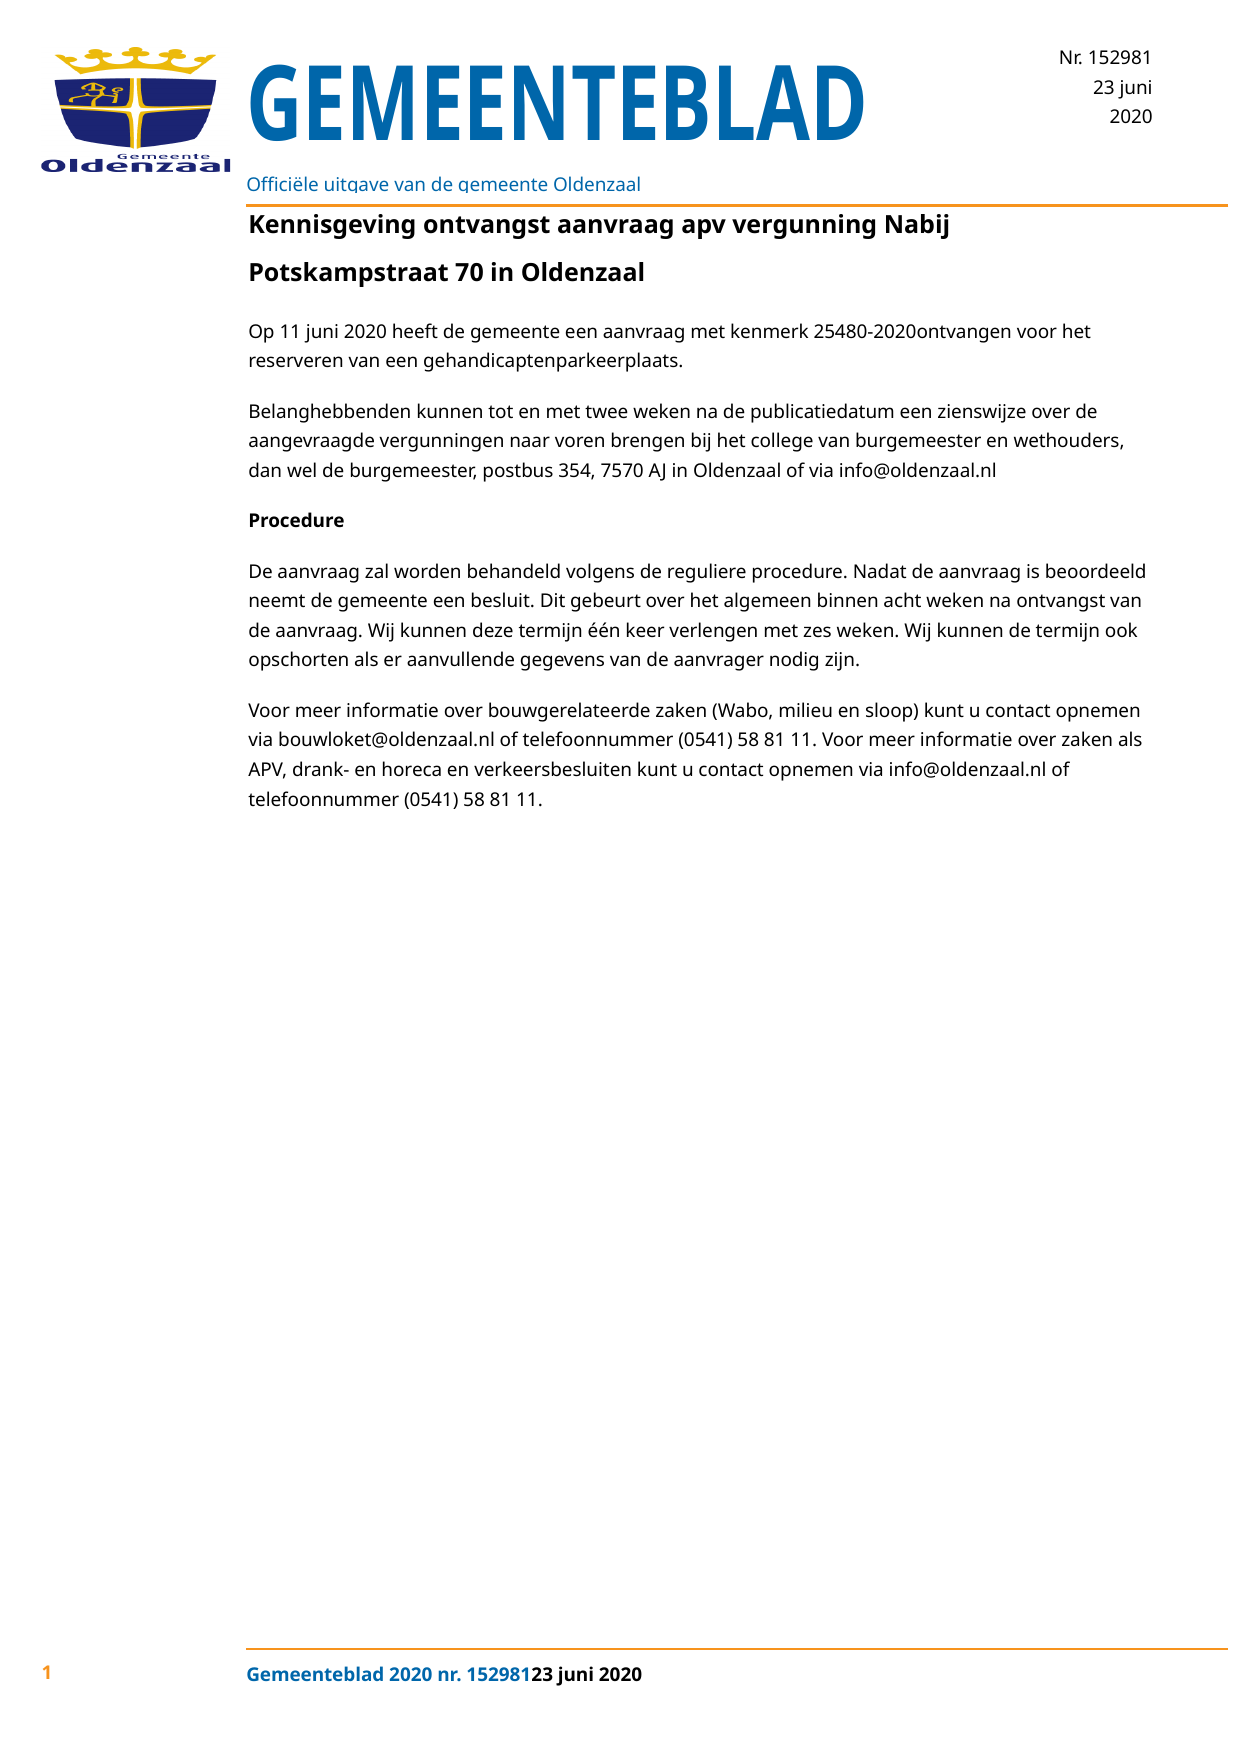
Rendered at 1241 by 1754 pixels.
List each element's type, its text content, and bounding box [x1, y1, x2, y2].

text Kennisgeving ontvangst aanvraag apv vergunning Nabij Potskampstraat 70 in Oldenzaal [248, 207, 1152, 288]
text Voor meer informatie over bouwgerelateerde zaken (Wabo, milieu en sloop) kunt u contact opnemen via bouwloket@oldenzaal.nl of telefoonnummer (0541) 58 81 11. Voor meer informatie over zaken als APV, drank- en horeca en verkeersbesluiten kunt u contact opnemen via info@oldenzaal.nl of telefoonnummer (0541) 58 81 11. [248, 697, 1152, 812]
text Procedure [248, 507, 1152, 533]
text Op 11 juni 2020 heeft de gemeente een aanvraag met kenmerk 25480-2020ontvangen voor het reserveren van een gehandicaptenparkeerplaats. [248, 318, 1152, 373]
picture [41, 47, 231, 172]
text Belanghebbenden kunnen tot en met twee weken na de publicatiedatum een zienswijze over de aangevraagde vergunningen naar voren brengen bij het college van burgemeester en wethouders, dan wel de burgemeester, postbus 354, 7570 AJ in Oldenzaal of via info@oldenzaal.nl [248, 398, 1152, 483]
text De aanvraag zal worden behandeld volgens de reguliere procedure. Nadat de aanvraag is beoordeeld neemt de gemeente een besluit. Dit gebeurt over het algemeen binnen acht weken na ontvangst van de aanvraag. Wij kunnen deze termijn één keer verlengen met zes weken. Wij kunnen de termijn ook opschorten als er aanvullende gegevens van de aanvrager nodig zijn. [248, 558, 1152, 672]
